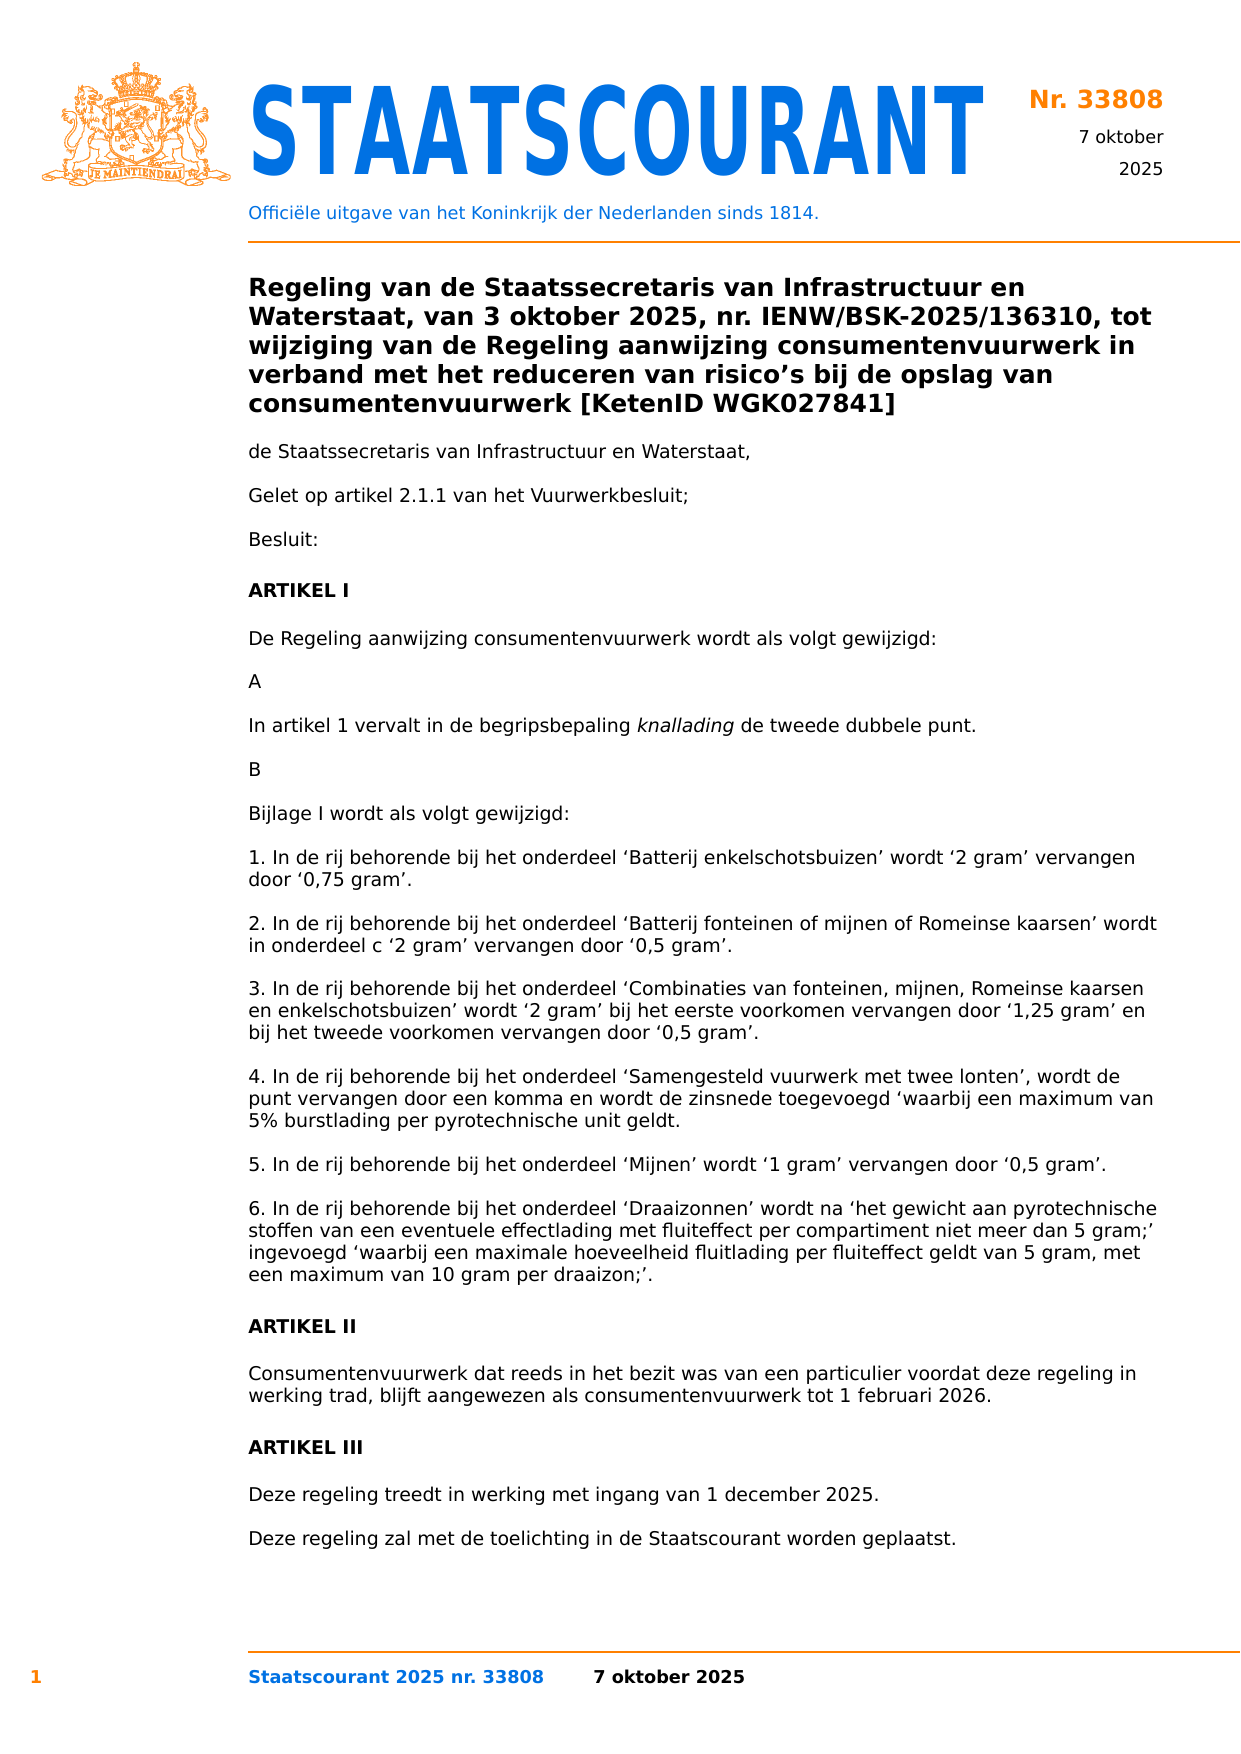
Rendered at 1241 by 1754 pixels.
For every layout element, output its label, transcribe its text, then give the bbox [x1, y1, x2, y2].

text De Regeling aanwijzing consumentenvuurwerk wordt als volgt gewijzigd: [248, 627, 1163, 649]
subtitle ARTIKEL III [248, 1437, 1163, 1459]
text 6. In de rij behorende bij het onderdeel ‘Draaizonnen’ wordt na ‘het gewicht aan pyrotechnische stoffen van een eventuele effectlading met fluiteffect per compartiment niet meer dan 5 gram;’ ingevoegd ‘waarbij een maximale hoeveelheid fluitlading per fluiteffect geldt van 5 gram, met een maximum van 10 gram per draaizon;’. [248, 1198, 1163, 1286]
text Besluit: [248, 528, 1163, 550]
text Deze regeling treedt in werking met ingang van 1 december 2025. [248, 1484, 1163, 1506]
text A [248, 671, 1163, 693]
text 5. In de rij behorende bij het onderdeel ‘Mijnen’ wordt ‘1 gram’ vervangen door ‘0,5 gram’. [248, 1154, 1163, 1176]
table_header [25, 62, 248, 241]
text Bijlage I wordt als volgt gewijzigd: [248, 803, 1163, 825]
text 2. In de rij behorende bij het onderdeel ‘Batterij fonteinen of mijnen of Romeinse kaarsen’ wordt in onderdeel c ‘2 gram’ vervangen door ‘0,5 gram’. [248, 912, 1163, 956]
subtitle ARTIKEL II [248, 1316, 1163, 1338]
text de Staatssecretaris van Infrastructuur en Waterstaat, [248, 441, 1163, 463]
text Deze regeling zal met de toelichting in de Staatscourant worden geplaatst. [248, 1527, 1163, 1549]
table_cell 2025 [998, 153, 1240, 203]
subtitle Regeling van de Staatssecretaris van Infrastructuur en Waterstaat, van 3 oktober 2025, nr. IENW/BSK-2025/136310, tot wijziging van de Regeling aanwijzing consumentenvuurwerk in verband met het reduceren van risico’s bij de opslag van consumentenvuurwerk [KetenID WGK027841] [248, 273, 1163, 419]
text In artikel 1 vervalt in de begripsbepaling knallading de tweede dubbele punt. [248, 715, 1163, 737]
picture [41, 62, 231, 186]
table_cell 7 oktober [998, 121, 1240, 153]
text Consumentenvuurwerk dat reeds in het bezit was van een particulier voordat deze regeling in werking trad, blijft aangewezen als consumentenvuurwerk tot 1 februari 2026. [248, 1363, 1163, 1407]
text 1. In de rij behorende bij het onderdeel ‘Batterij enkelschotsbuizen’ wordt ‘2 gram’ vervangen door ‘0,75 gram’. [248, 847, 1163, 891]
table_cell Officiële uitgave van het Koninkrijk der Nederlanden sinds 1814. [248, 203, 1240, 241]
text Gelet op artikel 2.1.1 van het Vuurwerkbesluit; [248, 484, 1163, 507]
text 4. In de rij behorende bij het onderdeel ‘Samengesteld vuurwerk met twee lonten’, wordt de punt vervangen door een komma en wordt de zinsnede toegevoegd ‘waarbij een maximum van 5% burstlading per pyrotechnische unit geldt. [248, 1066, 1163, 1132]
text 3. In de rij behorende bij het onderdeel ‘Combinaties van fonteinen, mijnen, Romeinse kaarsen en enkelschotsbuizen’ wordt ‘2 gram’ bij het eerste voorkomen vervangen door ‘1,25 gram’ en bij het tweede voorkomen vervangen door ‘0,5 gram’. [248, 978, 1163, 1044]
table_header STAATSCOURANT [248, 62, 998, 203]
table_header Nr. 33808 [998, 62, 1240, 121]
text B [248, 759, 1163, 781]
subtitle ARTIKEL I [248, 580, 1163, 602]
